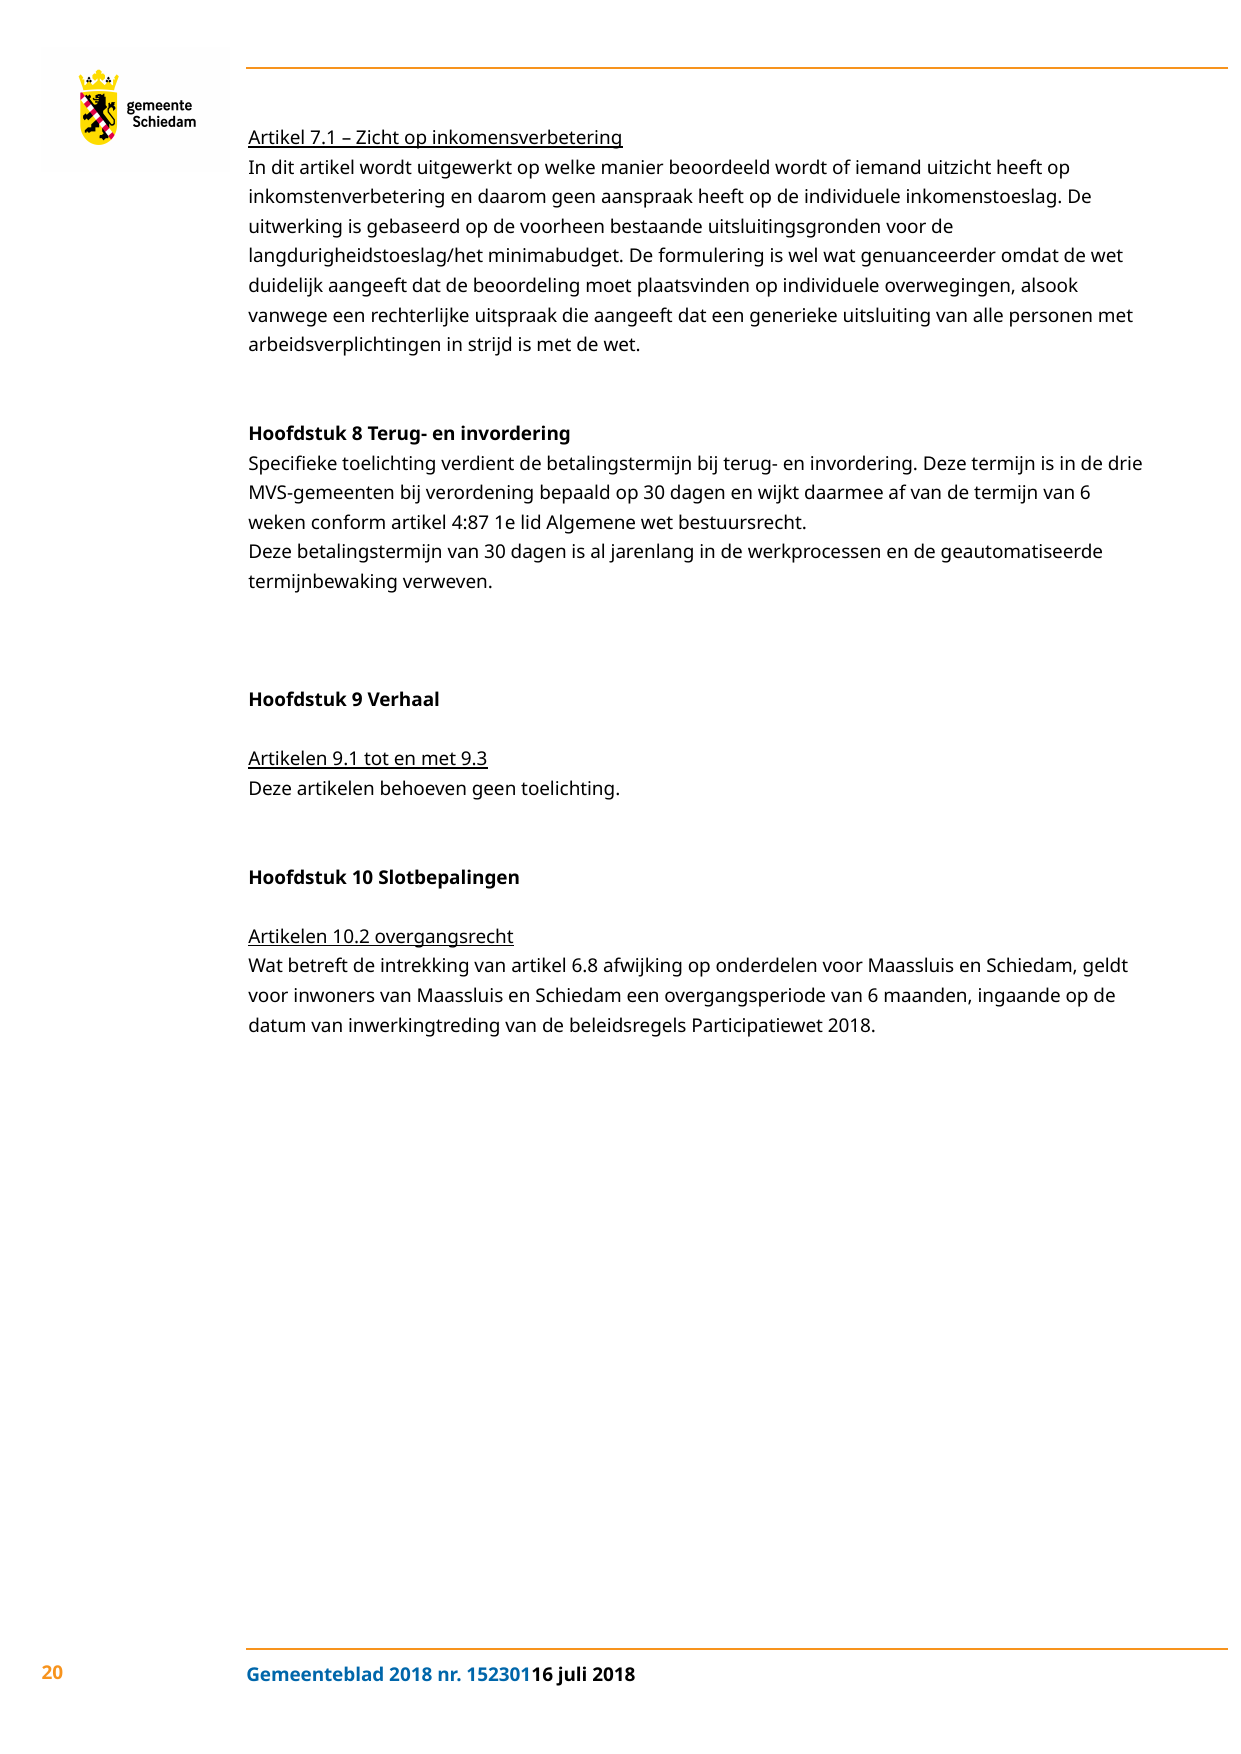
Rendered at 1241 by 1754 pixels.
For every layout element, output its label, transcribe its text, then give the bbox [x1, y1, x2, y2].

picture [41, 47, 231, 172]
text In dit artikel wordt uitgewerkt op welke manier beoordeeld wordt of iemand uitzicht heeft op inkomstenverbetering en daarom geen aanspraak heeft op de individuele inkomenstoeslag. De uitwerking is gebaseerd op de voorheen bestaande uitsluitingsgronden voor de langdurigheidstoeslag/het minimabudget. De formulering is wel wat genuanceerder omdat de wet duidelijk aangeeft dat de beoordeling moet plaatsvinden op individuele overwegingen, alsook vanwege een rechterlijke uitspraak die aangeeft dat een generieke uitsluiting van alle personen met arbeidsverplichtingen in strijd is met de wet. [248, 154, 1152, 357]
text Deze artikelen behoeven geen toelichting. [248, 775, 1152, 801]
text Specifieke toelichting verdient de betalingstermijn bij terug- en invordering. Deze termijn is in de drie MVS-gemeenten bij verordening bepaald op 30 dagen en wijkt daarmee af van de termijn van 6 weken conform artikel 4:87 1e lid Algemene wet bestuursrecht. [248, 450, 1152, 535]
text Hoofdstuk 10 Slotbepalingen [248, 864, 1152, 890]
text Artikelen 10.2 overgangsrecht [248, 923, 1152, 949]
text Hoofdstuk 9 Verhaal [248, 686, 1152, 712]
text Artikel 7.1 – Zicht op inkomensverbetering [248, 124, 1152, 150]
text Hoofdstuk 8 Terug- en invordering [248, 420, 1152, 446]
text Deze betalingstermijn van 30 dagen is al jarenlang in de werkprocessen en de geautomatiseerde termijnbewaking verweven. [248, 538, 1152, 594]
text Artikelen 9.1 tot en met 9.3 [248, 746, 1152, 771]
text Wat betreft de intrekking van artikel 6.8 afwijking op onderdelen voor Maassluis en Schiedam, geldt voor inwoners van Maassluis en Schiedam een overgangsperiode van 6 maanden, ingaande op de datum van inwerkingtreding van de beleidsregels Participatiewet 2018. [248, 953, 1152, 1038]
